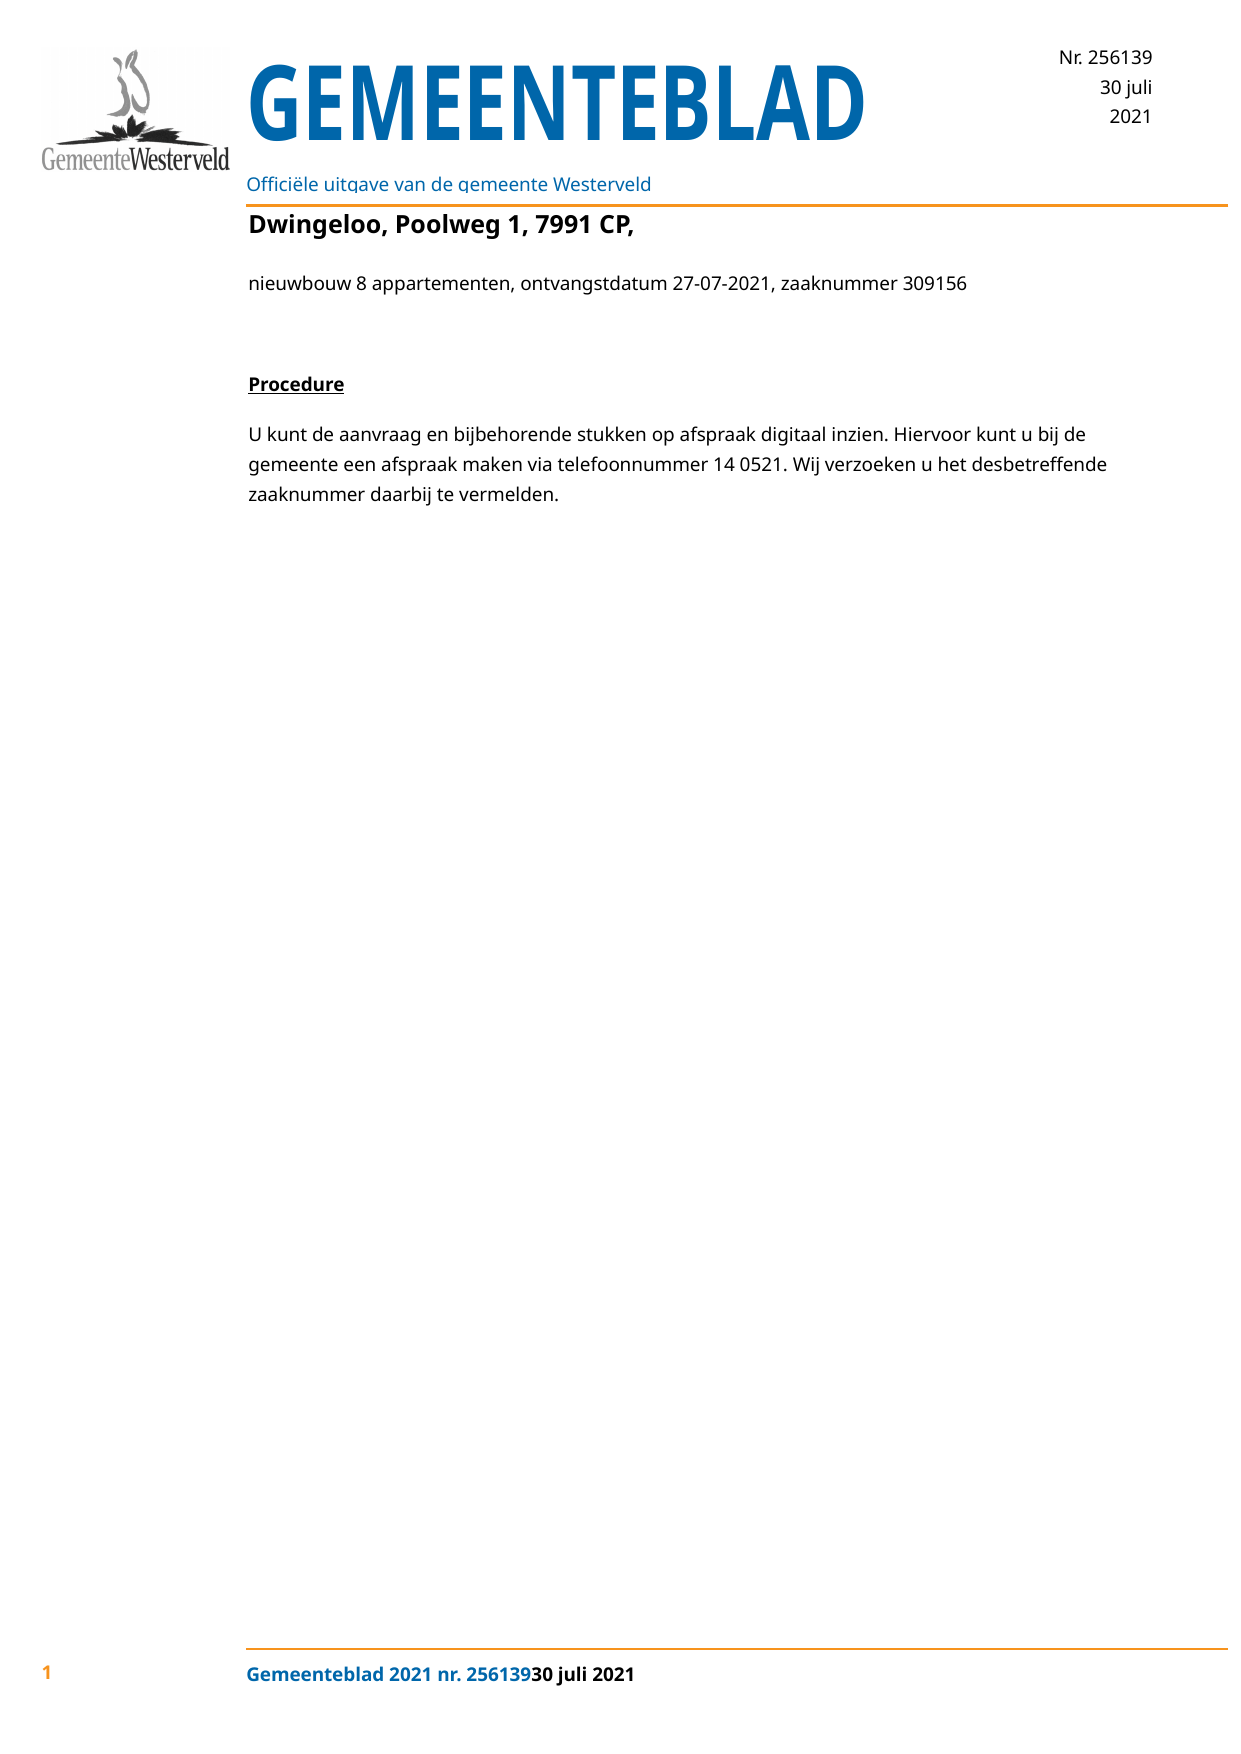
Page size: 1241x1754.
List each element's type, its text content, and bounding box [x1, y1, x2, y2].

text Procedure [248, 371, 1152, 397]
text Dwingeloo, Poolweg 1, 7991 CP, [248, 207, 1152, 241]
picture [41, 47, 231, 172]
text U kunt de aanvraag en bijbehorende stukken op afspraak digitaal inzien. Hiervoor kunt u bij de gemeente een afspraak maken via telefoonnummer 14 0521. Wij verzoeken u het desbetreffende zaaknummer daarbij te vermelden. [248, 422, 1152, 506]
text nieuwbouw 8 appartementen, ontvangstdatum 27-07-2021, zaaknummer 309156 [248, 270, 1152, 296]
